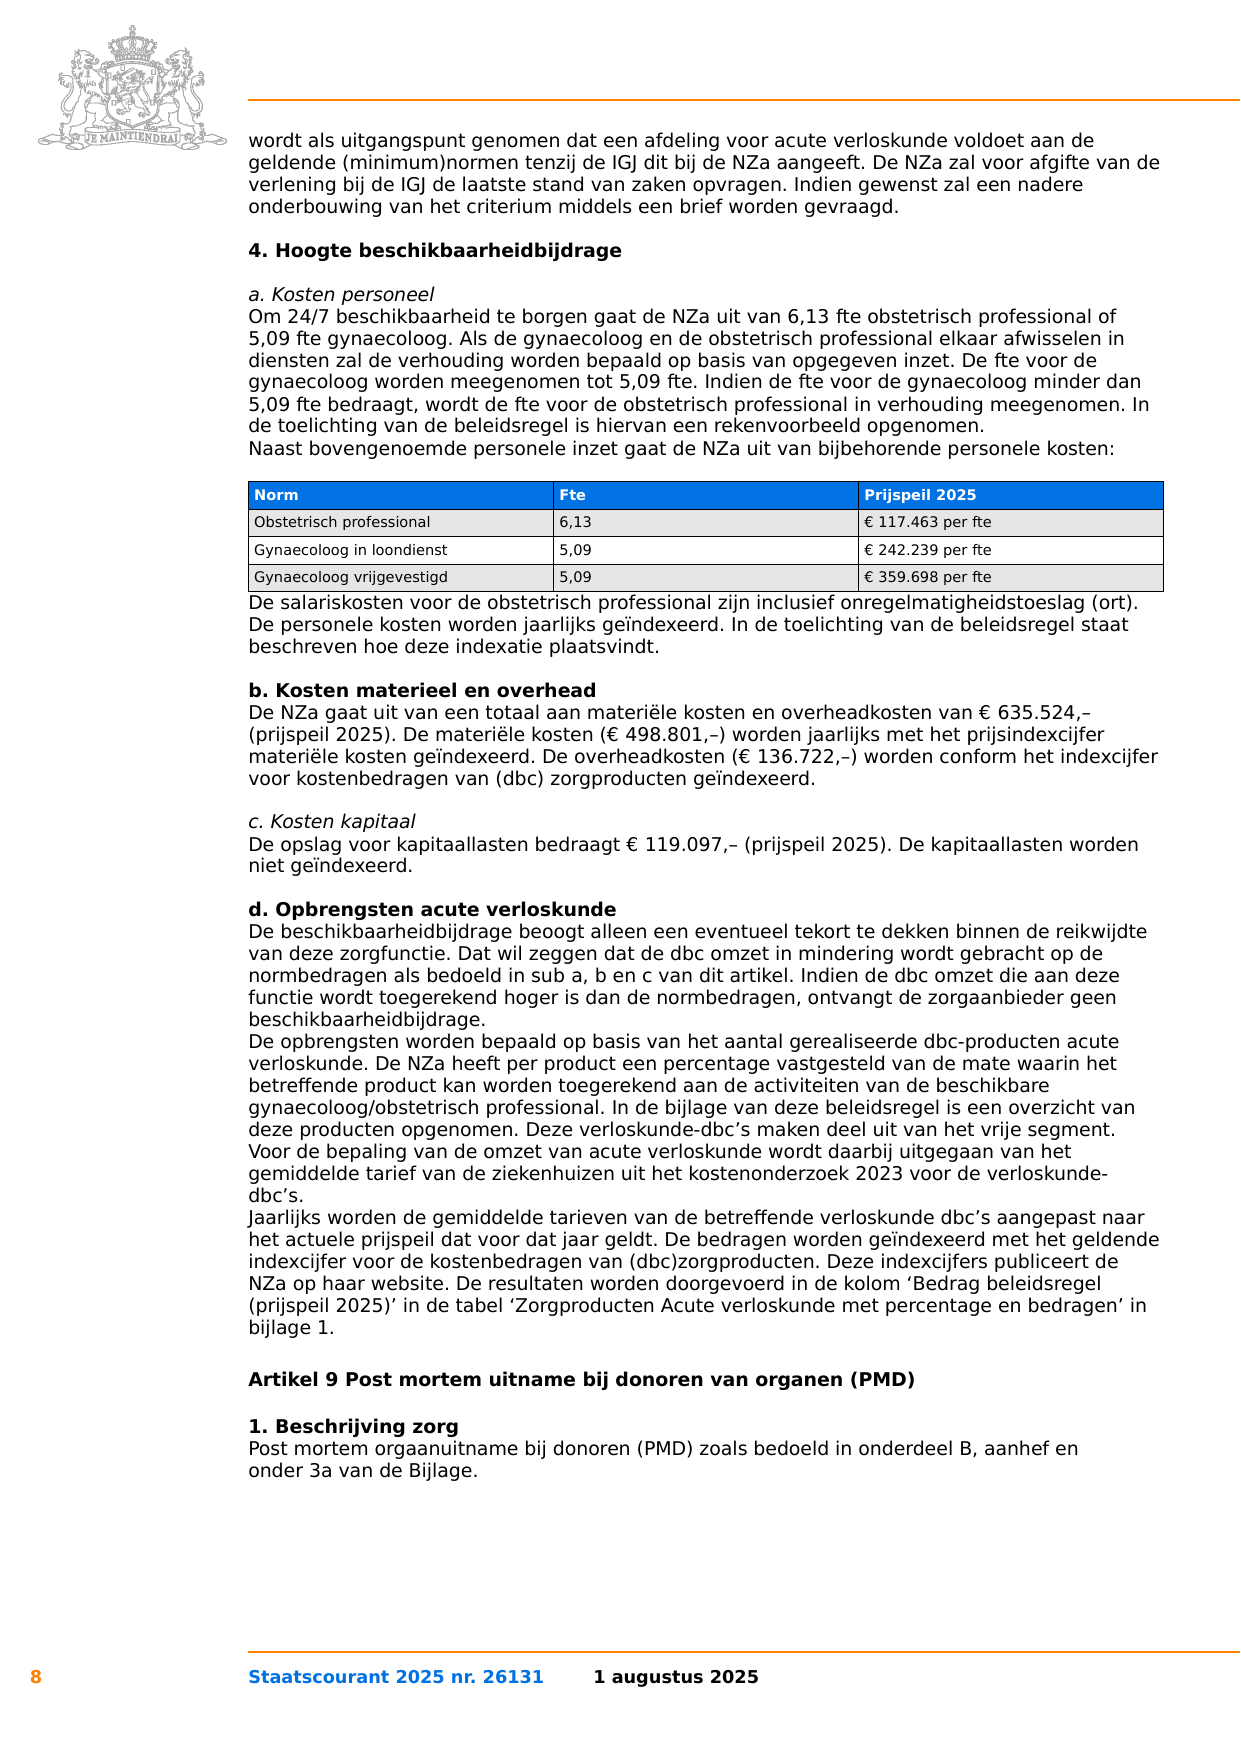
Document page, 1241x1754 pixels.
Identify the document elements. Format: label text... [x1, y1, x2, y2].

subtitle a. Kosten personeel [248, 283, 1163, 306]
subtitle 4. Hoogte beschikbaarheidbijdrage [248, 240, 1163, 262]
table_cell 5,09 [554, 537, 858, 563]
subtitle 1. Beschrijving zorg [248, 1416, 1163, 1438]
subtitle d. Opbrengsten acute verloskunde [248, 899, 1163, 921]
text Naast bovengenoemde personele inzet gaat de NZa uit van bijbehorende personele kosten: [248, 437, 1163, 459]
table_header Prijspeil 2025 [859, 482, 1163, 509]
table_cell € 359.698 per fte [859, 565, 1163, 591]
picture [38, 25, 227, 150]
subtitle b. Kosten materieel en overhead [248, 680, 1163, 702]
text De salariskosten voor de obstetrisch professional zijn inclusief onregelmatigheidstoeslag (ort). De personele kosten worden jaarlijks geïndexeerd. In de toelichting van de beleidsregel staat beschreven hoe deze indexatie plaatsvindt. [248, 592, 1163, 658]
text wordt als uitgangspunt genomen dat een afdeling voor acute verloskunde voldoet aan de geldende (minimum)normen tenzij de IGJ dit bij de NZa aangeeft. De NZa zal voor afgifte van de verlening bij de IGJ de laatste stand van zaken opvragen. Indien gewenst zal een nadere onderbouwing van het criterium middels een brief worden gevraagd. [248, 130, 1163, 218]
text De beschikbaarheidbijdrage beoogt alleen een eventueel tekort te dekken binnen de reikwijdte van deze zorgfunctie. Dat wil zeggen dat de dbc omzet in mindering wordt gebracht op de normbedragen als bedoeld in sub a, b en c van dit artikel. Indien de dbc omzet die aan deze functie wordt toegerekend hoger is dan de normbedragen, ontvangt de zorgaanbieder geen beschikbaarheidbijdrage. [248, 921, 1163, 1031]
table_header Fte [554, 482, 858, 509]
text Jaarlijks worden de gemiddelde tarieven van de betreffende verloskunde dbc’s aangepast naar het actuele prijspeil dat voor dat jaar geldt. De bedragen worden geïndexeerd met het geldende indexcijfer voor de kostenbedragen van (dbc)zorgproducten. Deze indexcijfers publiceert de NZa op haar website. De resultaten worden doorgevoerd in de kolom ‘Bedrag beleidsregel (prijspeil 2025)’ in de tabel ‘Zorgproducten Acute verloskunde met percentage en bedragen’ in bijlage 1. [248, 1207, 1163, 1339]
table_cell Gynaecoloog vrijgevestigd [249, 565, 553, 591]
table_header Norm [249, 482, 553, 509]
subtitle Artikel 9 Post mortem uitname bij donoren van organen (PMD) [248, 1369, 1163, 1391]
text Post mortem orgaanuitname bij donoren (PMD) zoals bedoeld in onderdeel B, aanhef en onder 3a van de Bijlage. [248, 1438, 1163, 1482]
text De opslag voor kapitaallasten bedraagt € 119.097,– (prijspeil 2025). De kapitaallasten worden niet geïndexeerd. [248, 833, 1163, 877]
table_cell Obstetrisch professional [249, 510, 553, 536]
text De opbrengsten worden bepaald op basis van het aantal gerealiseerde dbc-producten acute verloskunde. De NZa heeft per product een percentage vastgesteld van de mate waarin het betreffende product kan worden toegerekend aan de activiteiten van de beschikbare gynaecoloog/obstetrisch professional. In de bijlage van deze beleidsregel is een overzicht van deze producten opgenomen. Deze verloskunde-dbc’s maken deel uit van het vrije segment. Voor de bepaling van de omzet van acute verloskunde wordt daarbij uitgegaan van het gemiddelde tarief van de ziekenhuizen uit het kostenonderzoek 2023 voor de verloskunde-dbc’s. [248, 1031, 1163, 1207]
text De NZa gaat uit van een totaal aan materiële kosten en overheadkosten van € 635.524,– (prijspeil 2025). De materiële kosten (€ 498.801,–) worden jaarlijks met het prijsindexcijfer materiële kosten geïndexeerd. De overheadkosten (€ 136.722,–) worden conform het indexcijfer voor kostenbedragen van (dbc) zorgproducten geïndexeerd. [248, 702, 1163, 789]
table_cell 5,09 [554, 565, 858, 591]
table_cell Gynaecoloog in loondienst [249, 537, 553, 563]
text Om 24/7 beschikbaarheid te borgen gaat de NZa uit van 6,13 fte obstetrisch professional of 5,09 fte gynaecoloog. Als de gynaecoloog en de obstetrisch professional elkaar afwisselen in diensten zal de verhouding worden bepaald op basis van opgegeven inzet. De fte voor de gynaecoloog worden meegenomen tot 5,09 fte. Indien de fte voor de gynaecoloog minder dan 5,09 fte bedraagt, wordt de fte voor de obstetrisch professional in verhouding meegenomen. In de toelichting van de beleidsregel is hiervan een rekenvoorbeeld opgenomen. [248, 306, 1163, 437]
subtitle c. Kosten kapitaal [248, 811, 1163, 833]
table_cell 6,13 [554, 510, 858, 536]
table_cell € 117.463 per fte [859, 510, 1163, 536]
table_cell € 242.239 per fte [859, 537, 1163, 563]
